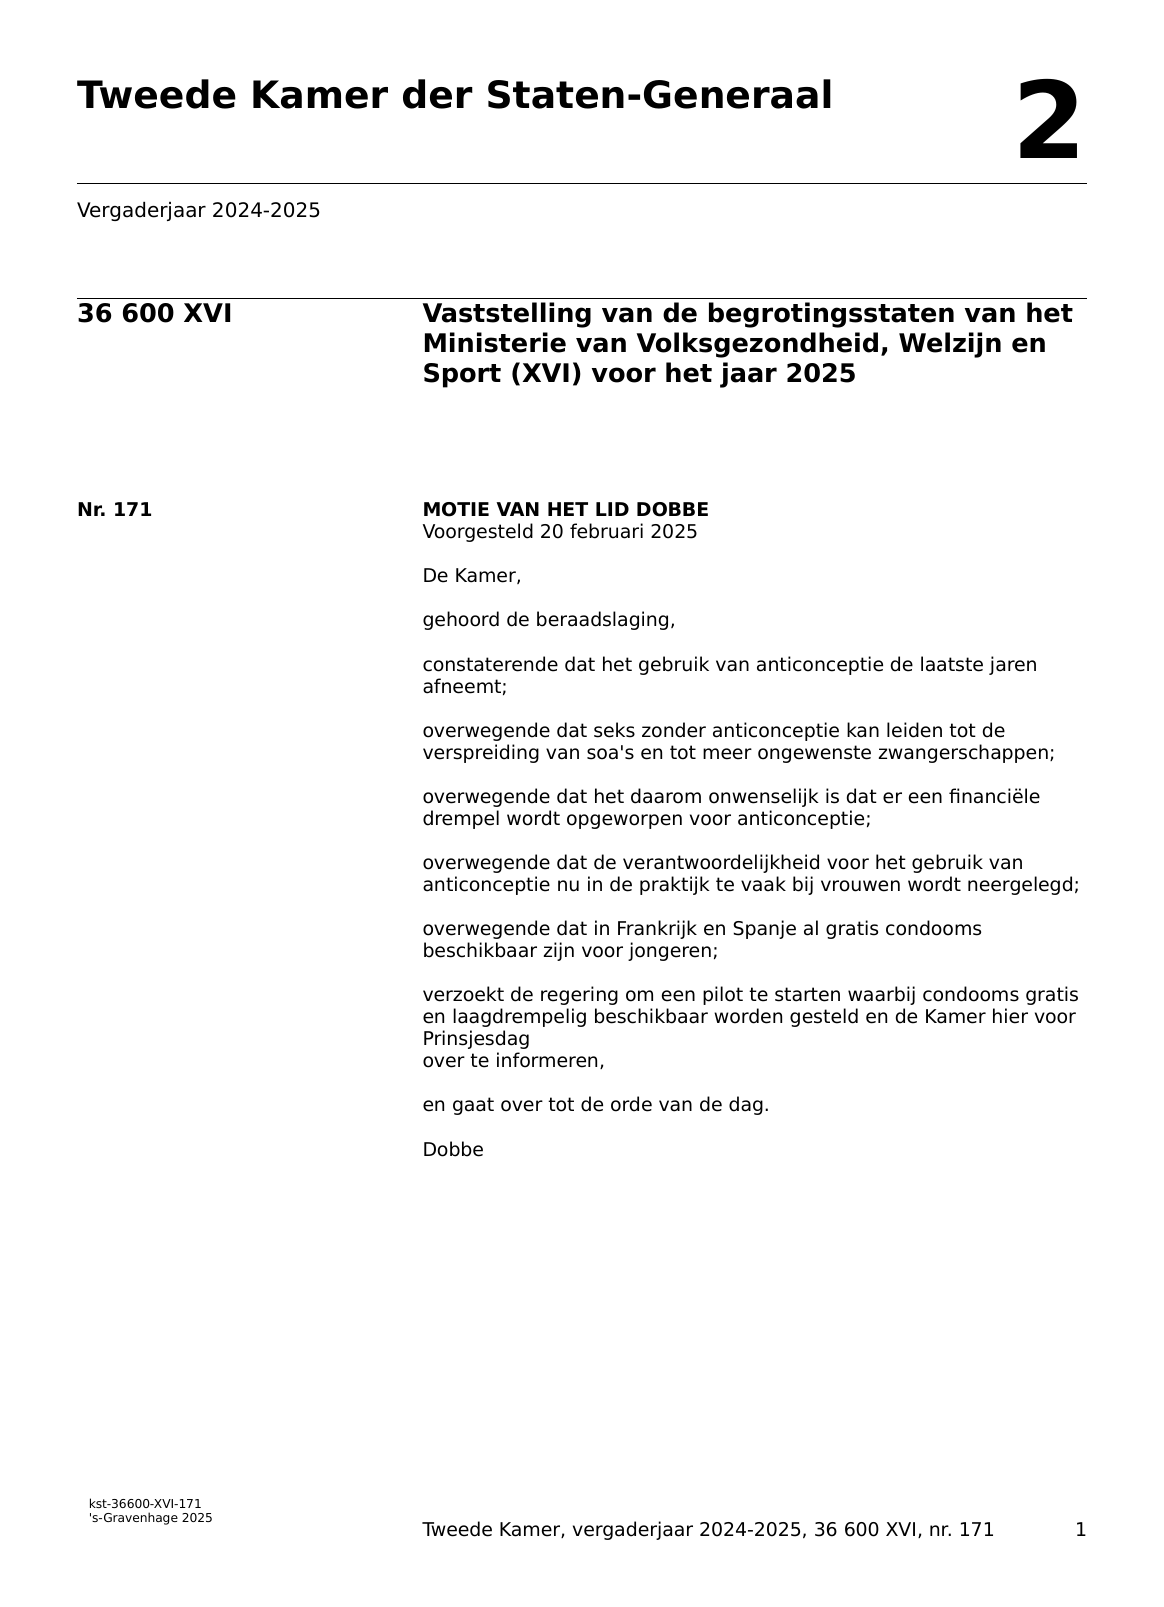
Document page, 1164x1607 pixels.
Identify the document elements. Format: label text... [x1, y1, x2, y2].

table_header Tweede Kamer der Staten-Generaal [77, 59, 886, 183]
text Voorgesteld 20 februari 2025 [422, 521, 1087, 543]
text De Kamer, [422, 565, 1087, 587]
text kst-36600-XVI-171 [88, 1497, 323, 1511]
subtitle Nr. 171 MOTIE VAN HET LID DOBBE [77, 499, 1087, 521]
table_cell Vergaderjaar 2024-2025 [77, 184, 1087, 298]
subtitle 36 600 XVI Vaststelling van de begrotingsstaten van het Ministerie van Volksgezondheid, Welzijn en Sport (XVI) voor het jaar 2025 [77, 299, 1087, 388]
text overwegende dat de verantwoordelijkheid voor het gebruik van anticonceptie nu in de praktijk te vaak bij vrouwen wordt neergelegd; [422, 852, 1087, 896]
text constaterende dat het gebruik van anticonceptie de laatste jaren afneemt; [422, 653, 1087, 697]
text overwegende dat in Frankrijk en Spanje al gratis condooms beschikbaar zijn voor jongeren; [422, 918, 1087, 962]
text en gaat over tot de orde van de dag. [422, 1094, 1087, 1116]
text gehoord de beraadslaging, [422, 609, 1087, 631]
text overwegende dat seks zonder anticonceptie kan leiden tot de verspreiding van soa's en tot meer ongewenste zwangerschappen; [422, 720, 1087, 764]
text Dobbe [422, 1138, 1087, 1161]
text over te informeren, [422, 1050, 1087, 1072]
text 's-Gravenhage 2025 [88, 1511, 323, 1525]
text verzoekt de regering om een pilot te starten waarbij condooms gratis en laagdrempelig beschikbaar worden gesteld en de Kamer hier voor Prinsjesdag [422, 984, 1087, 1050]
table_header 2 [886, 59, 1087, 183]
text overwegende dat het daarom onwenselijk is dat er een financiële drempel wordt opgeworpen voor anticonceptie; [422, 786, 1087, 830]
